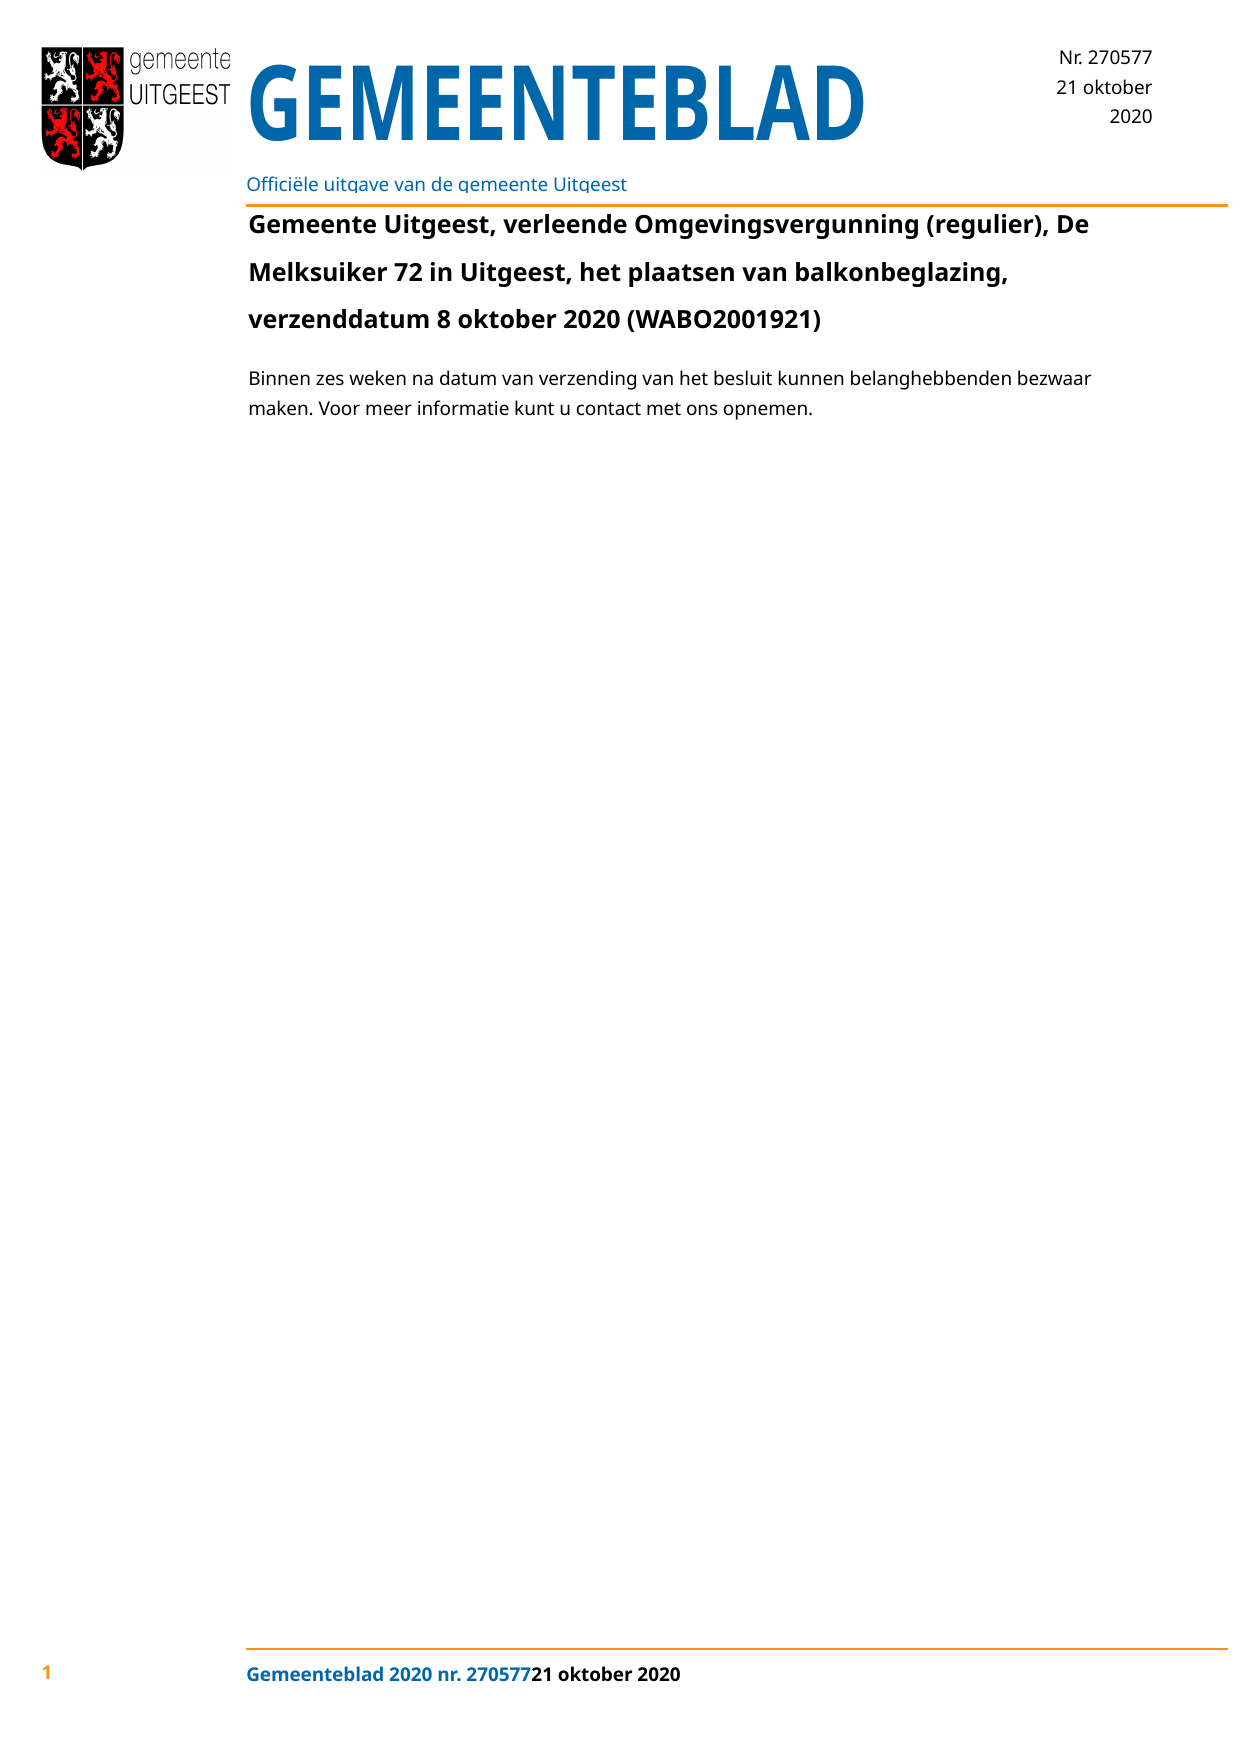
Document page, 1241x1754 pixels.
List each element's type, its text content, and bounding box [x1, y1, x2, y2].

text Gemeente Uitgeest, verleende Omgevingsvergunning (regulier), De Melksuiker 72 in Uitgeest, het plaatsen van balkonbeglazing, verzenddatum 8 oktober 2020 (WABO2001921) [248, 207, 1152, 336]
picture [41, 47, 231, 172]
text Binnen zes weken na datum van verzending van het besluit kunnen belanghebbenden bezwaar maken. Voor meer informatie kunt u contact met ons opnemen. [248, 366, 1152, 421]
